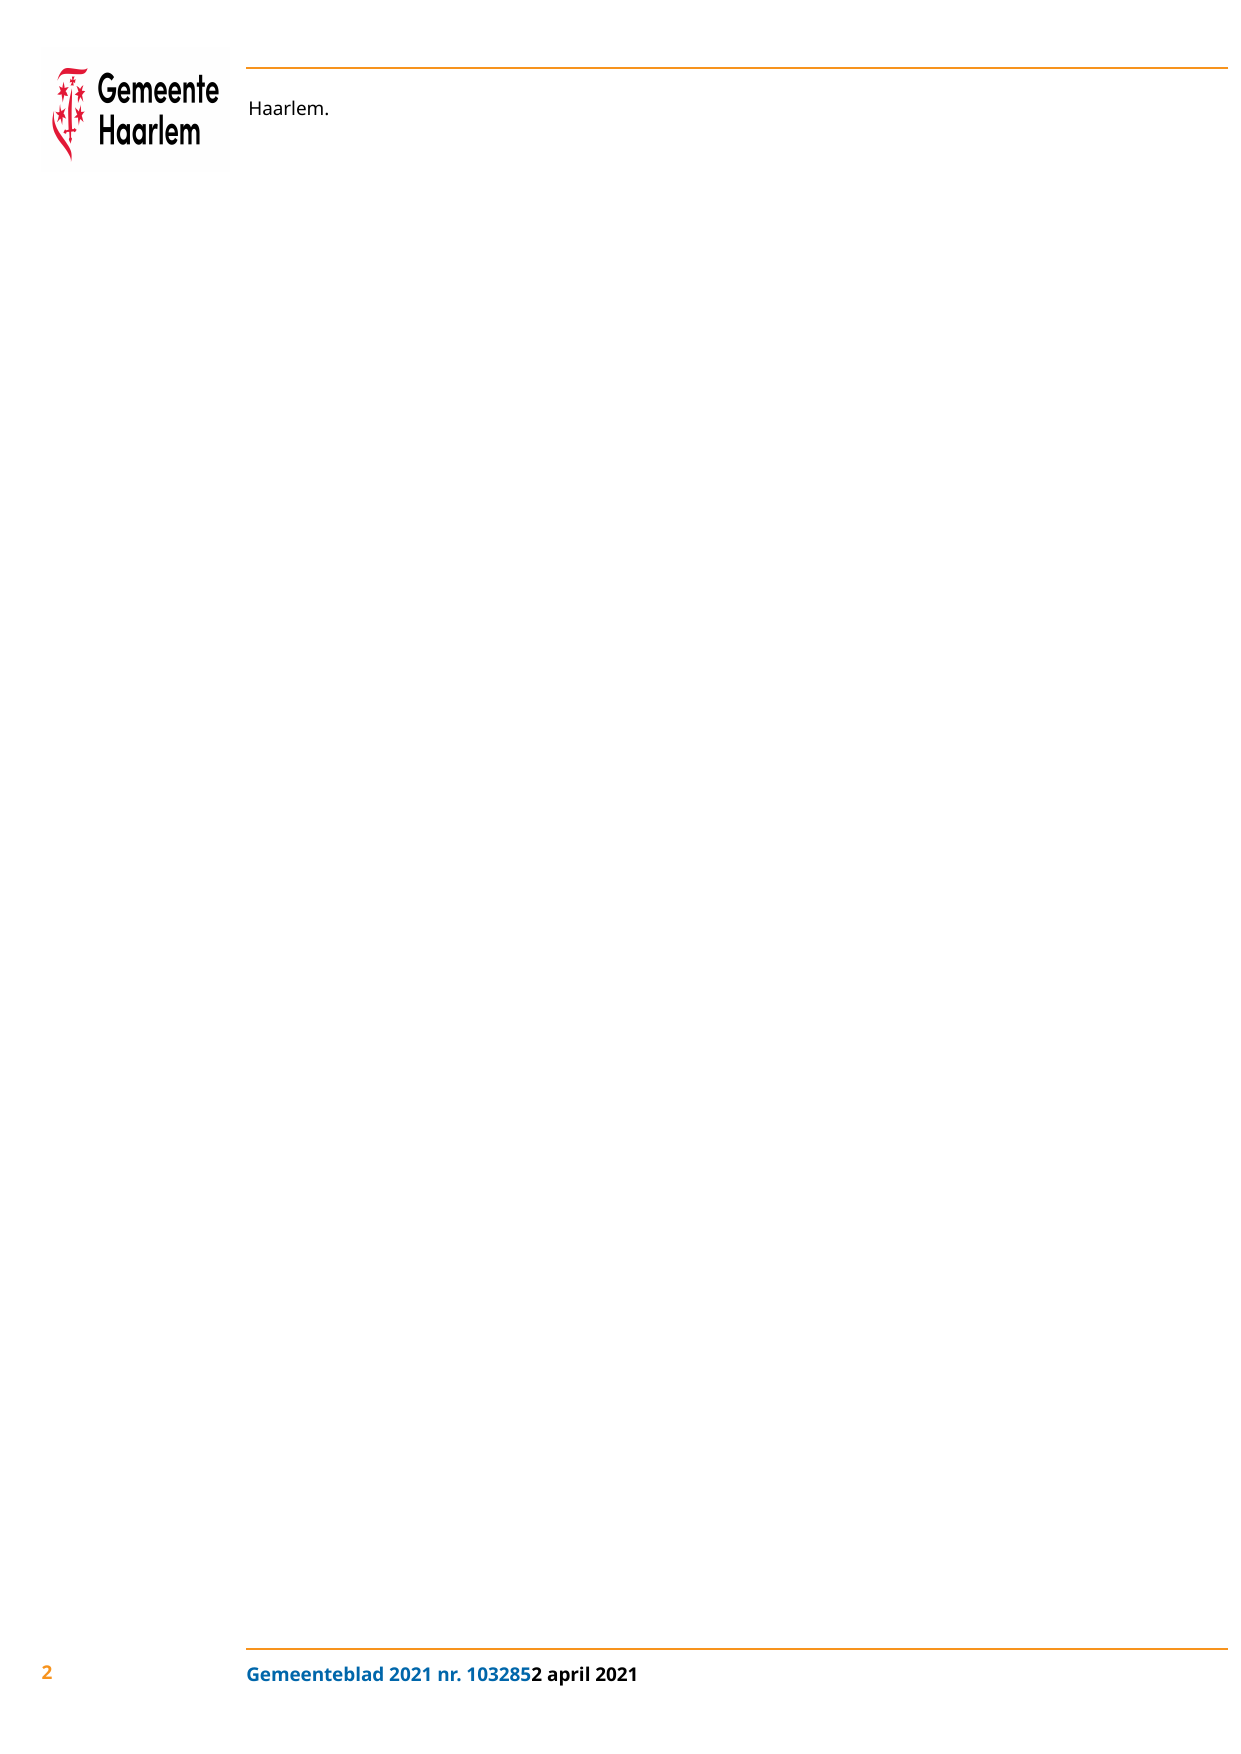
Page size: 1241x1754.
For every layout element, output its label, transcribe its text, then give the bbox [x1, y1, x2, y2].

picture [41, 47, 231, 172]
text Haarlem. [248, 95, 1152, 121]
